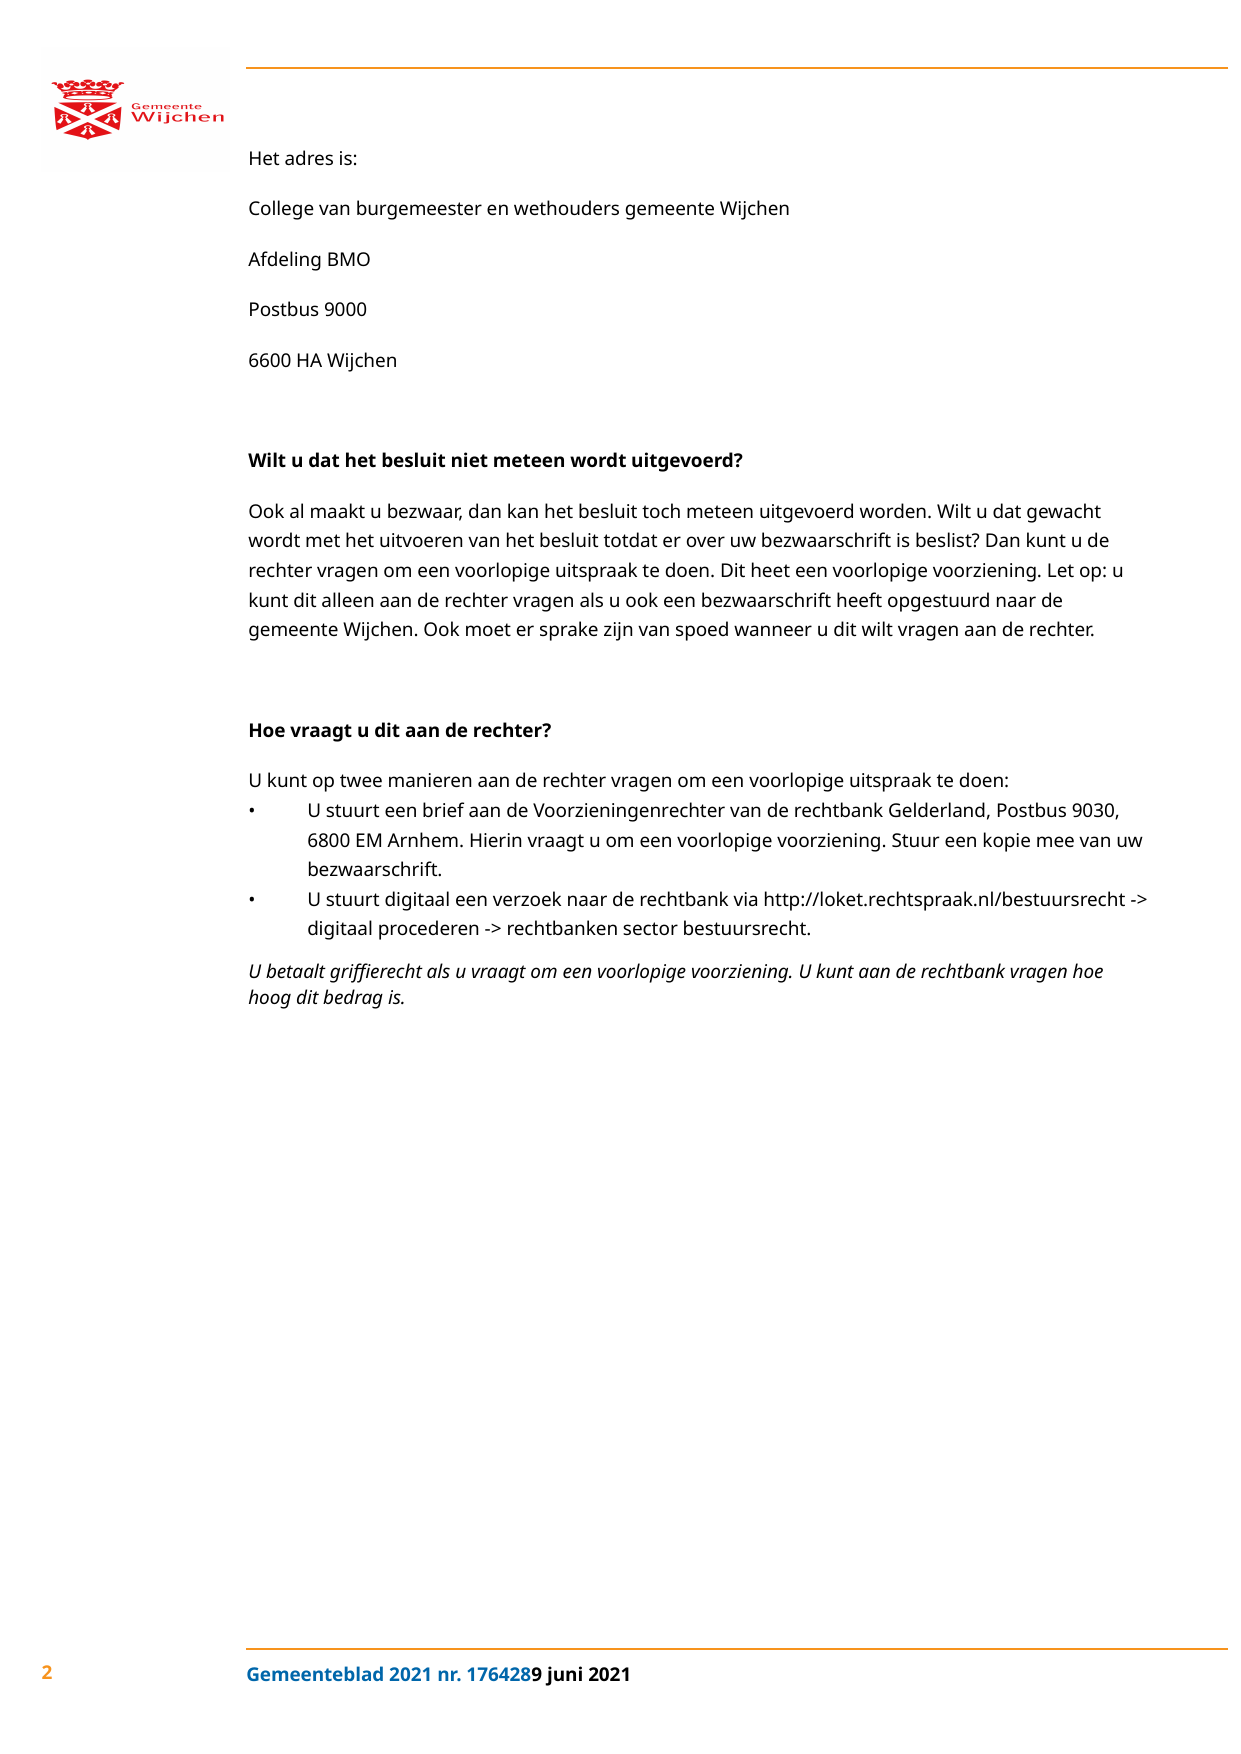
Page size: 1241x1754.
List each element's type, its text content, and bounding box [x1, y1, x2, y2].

text College van burgemeester en wethouders gemeente Wijchen [248, 196, 1152, 221]
text U betaalt griffierecht als u vraagt om een voorlopige voorziening. U kunt aan de rechtbank vragen hoe hoog dit bedrag is. [248, 959, 1152, 1010]
text 6600 HA Wijchen [248, 347, 1152, 373]
text Hoe vraagt u dit aan de rechter? [248, 717, 1152, 743]
text Afdeling BMO [248, 246, 1152, 272]
text U kunt op twee manieren aan de rechter vragen om een voorlopige uitspraak te doen: [248, 768, 1152, 793]
text Postbus 9000 [248, 296, 1152, 322]
text Ook al maakt u bezwaar, dan kan het besluit toch meteen uitgevoerd worden. Wilt u dat gewacht wordt met het uitvoeren van het besluit totdat er over uw bezwaarschrift is beslist? Dan kunt u de rechter vragen om een voorlopige uitspraak te doen. Dit heet een voorlopige voorziening. Let op: u kunt dit alleen aan de rechter vragen als u ook een bezwaarschrift heeft opgestuurd naar de gemeente Wijchen. Ook moet er sprake zijn van spoed wanneer u dit wilt vragen aan de rechter. [248, 498, 1152, 642]
text Het adres is: [248, 145, 1152, 171]
list U stuurt digitaal een verzoek naar de rechtbank via http://loket.rechtspraak.nl/bestuursrecht -> digitaal procederen -> rechtbanken sector bestuursrecht. [248, 886, 1152, 941]
text Wilt u dat het besluit niet meteen wordt uitgevoerd? [248, 448, 1152, 473]
list U stuurt een brief aan de Voorzieningenrechter van de rechtbank Gelderland, Postbus 9030, 6800 EM Arnhem. Hierin vraagt u om een voorlopige voorziening. Stuur een kopie mee van uw bezwaarschrift. [248, 797, 1152, 882]
picture [41, 47, 231, 172]
